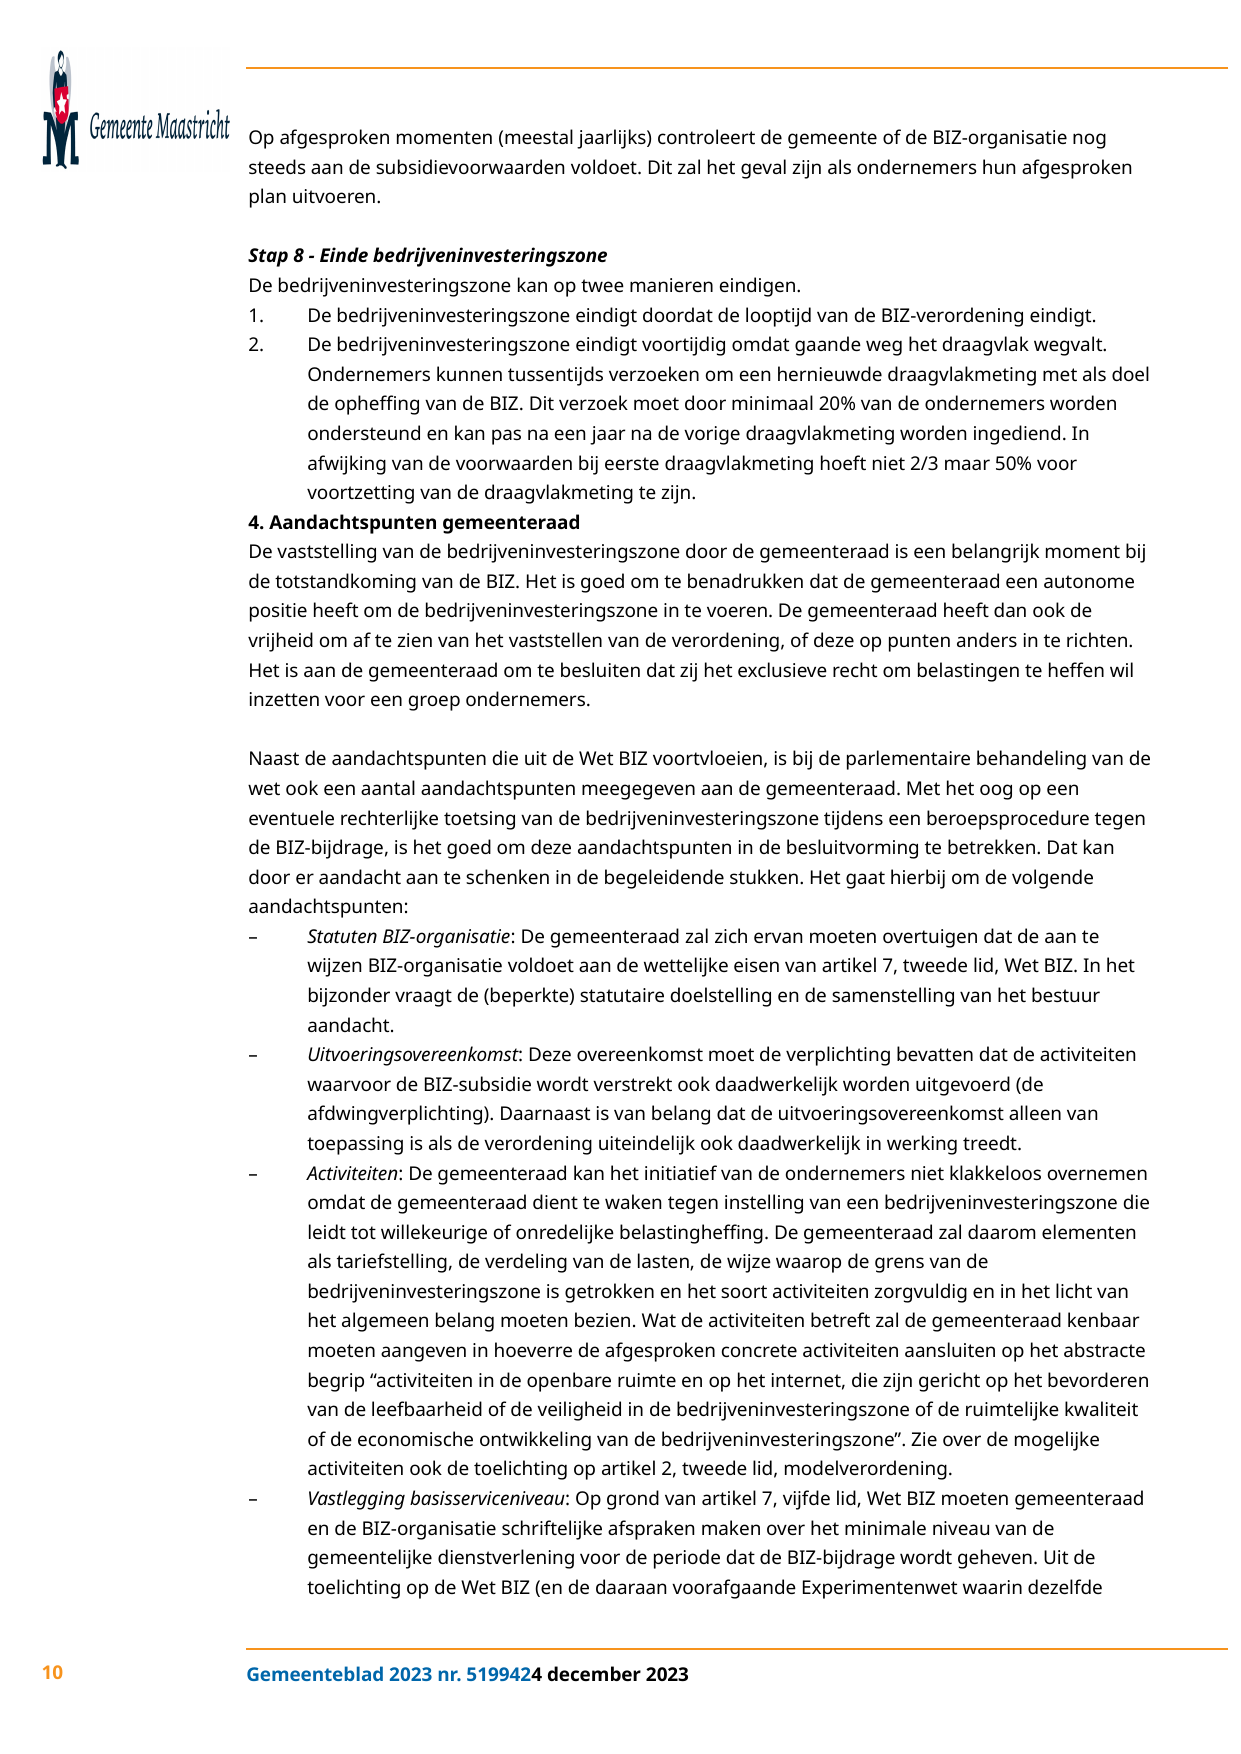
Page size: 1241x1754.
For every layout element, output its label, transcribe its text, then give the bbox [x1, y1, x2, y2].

list De bedrijveninvesteringszone eindigt doordat de looptijd van de BIZ-verordening eindigt. [248, 302, 1152, 328]
text 4. Aandachtspunten gemeenteraad [248, 509, 1152, 535]
list Activiteiten: De gemeenteraad kan het initiatief van de ondernemers niet klakkeloos overnemen omdat de gemeenteraad dient te waken tegen instelling van een bedrijveninvesteringszone die leidt tot willekeurige of onredelijke belastingheffing. De gemeenteraad zal daarom elementen als tariefstelling, de verdeling van de lasten, de wijze waarop de grens van de bedrijveninvesteringszone is getrokken en het soort activiteiten zorgvuldig en in het licht van het algemeen belang moeten bezien. Wat de activiteiten betreft zal de gemeenteraad kenbaar moeten aangeven in hoeverre de afgesproken concrete activiteiten aansluiten op het abstracte begrip “activiteiten in de openbare ruimte en op het internet, die zijn gericht op het bevorderen van de leefbaarheid of de veiligheid in de bedrijveninvesteringszone of de ruimtelijke kwaliteit of de economische ontwikkeling van de bedrijveninvesteringszone”. Zie over de mogelijke activiteiten ook de toelichting op artikel 2, tweede lid, modelverordening. [248, 1160, 1152, 1481]
list Statuten BIZ-organisatie: De gemeenteraad zal zich ervan moeten overtuigen dat de aan te wijzen BIZ-organisatie voldoet aan de wettelijke eisen van artikel 7, tweede lid, Wet BIZ. In het bijzonder vraagt de (beperkte) statutaire doelstelling en de samenstelling van het bestuur aandacht. [248, 923, 1152, 1038]
text Op afgesproken momenten (meestal jaarlijks) controleert de gemeente of de BIZ-organisatie nog steeds aan de subsidievoorwaarden voldoet. Dit zal het geval zijn als ondernemers hun afgesproken plan uitvoeren. [248, 124, 1152, 209]
list De bedrijveninvesteringszone eindigt voortijdig omdat gaande weg het draagvlak wegvalt. Ondernemers kunnen tussentijds verzoeken om een hernieuwde draagvlakmeting met als doel de opheffing van de BIZ. Dit verzoek moet door minimaal 20% van de ondernemers worden ondersteund en kan pas na een jaar na de vorige draagvlakmeting worden ingediend. In afwijking van de voorwaarden bij eerste draagvlakmeting hoeft niet 2/3 maar 50% voor voortzetting van de draagvlakmeting te zijn. [248, 331, 1152, 505]
list Uitvoeringsovereenkomst: Deze overeenkomst moet de verplichting bevatten dat de activiteiten waarvoor de BIZ-subsidie wordt verstrekt ook daadwerkelijk worden uitgevoerd (de afdwingverplichting). Daarnaast is van belang dat de uitvoeringsovereenkomst alleen van toepassing is als de verordening uiteindelijk ook daadwerkelijk in werking treedt. [248, 1041, 1152, 1156]
text Naast de aandachtspunten die uit de Wet BIZ voortvloeien, is bij de parlementaire behandeling van de wet ook een aantal aandachtspunten meegegeven aan de gemeenteraad. Met het oog op een eventuele rechterlijke toetsing van de bedrijveninvesteringszone tijdens een beroepsprocedure tegen de BIZ-bijdrage, is het goed om deze aandachtspunten in de besluitvorming te betrekken. Dat kan door er aandacht aan te schenken in de begeleidende stukken. Het gaat hierbij om de volgende aandachtspunten: [248, 746, 1152, 919]
list Vastlegging basisserviceniveau: Op grond van artikel 7, vijfde lid, Wet BIZ moeten gemeenteraad en de BIZ-organisatie schriftelijke afspraken maken over het minimale niveau van de gemeentelijke dienstverlening voor de periode dat de BIZ-bijdrage wordt geheven. Uit de toelichting op de Wet BIZ (en de daaraan voorafgaande Experimentenwet waarin dezelfde [248, 1485, 1152, 1600]
picture [41, 47, 231, 172]
text De vaststelling van de bedrijveninvesteringszone door de gemeenteraad is een belangrijk moment bij de totstandkoming van de BIZ. Het is goed om te benadrukken dat de gemeenteraad een autonome positie heeft om de bedrijveninvesteringszone in te voeren. De gemeenteraad heeft dan ook de vrijheid om af te zien van het vaststellen van de verordening, of deze op punten anders in te richten. Het is aan de gemeenteraad om te besluiten dat zij het exclusieve recht om belastingen te heffen wil inzetten voor een groep ondernemers. [248, 538, 1152, 712]
text Stap 8 - Einde bedrijveninvesteringszone [248, 243, 1152, 268]
text De bedrijveninvesteringszone kan op twee manieren eindigen. [248, 272, 1152, 298]
